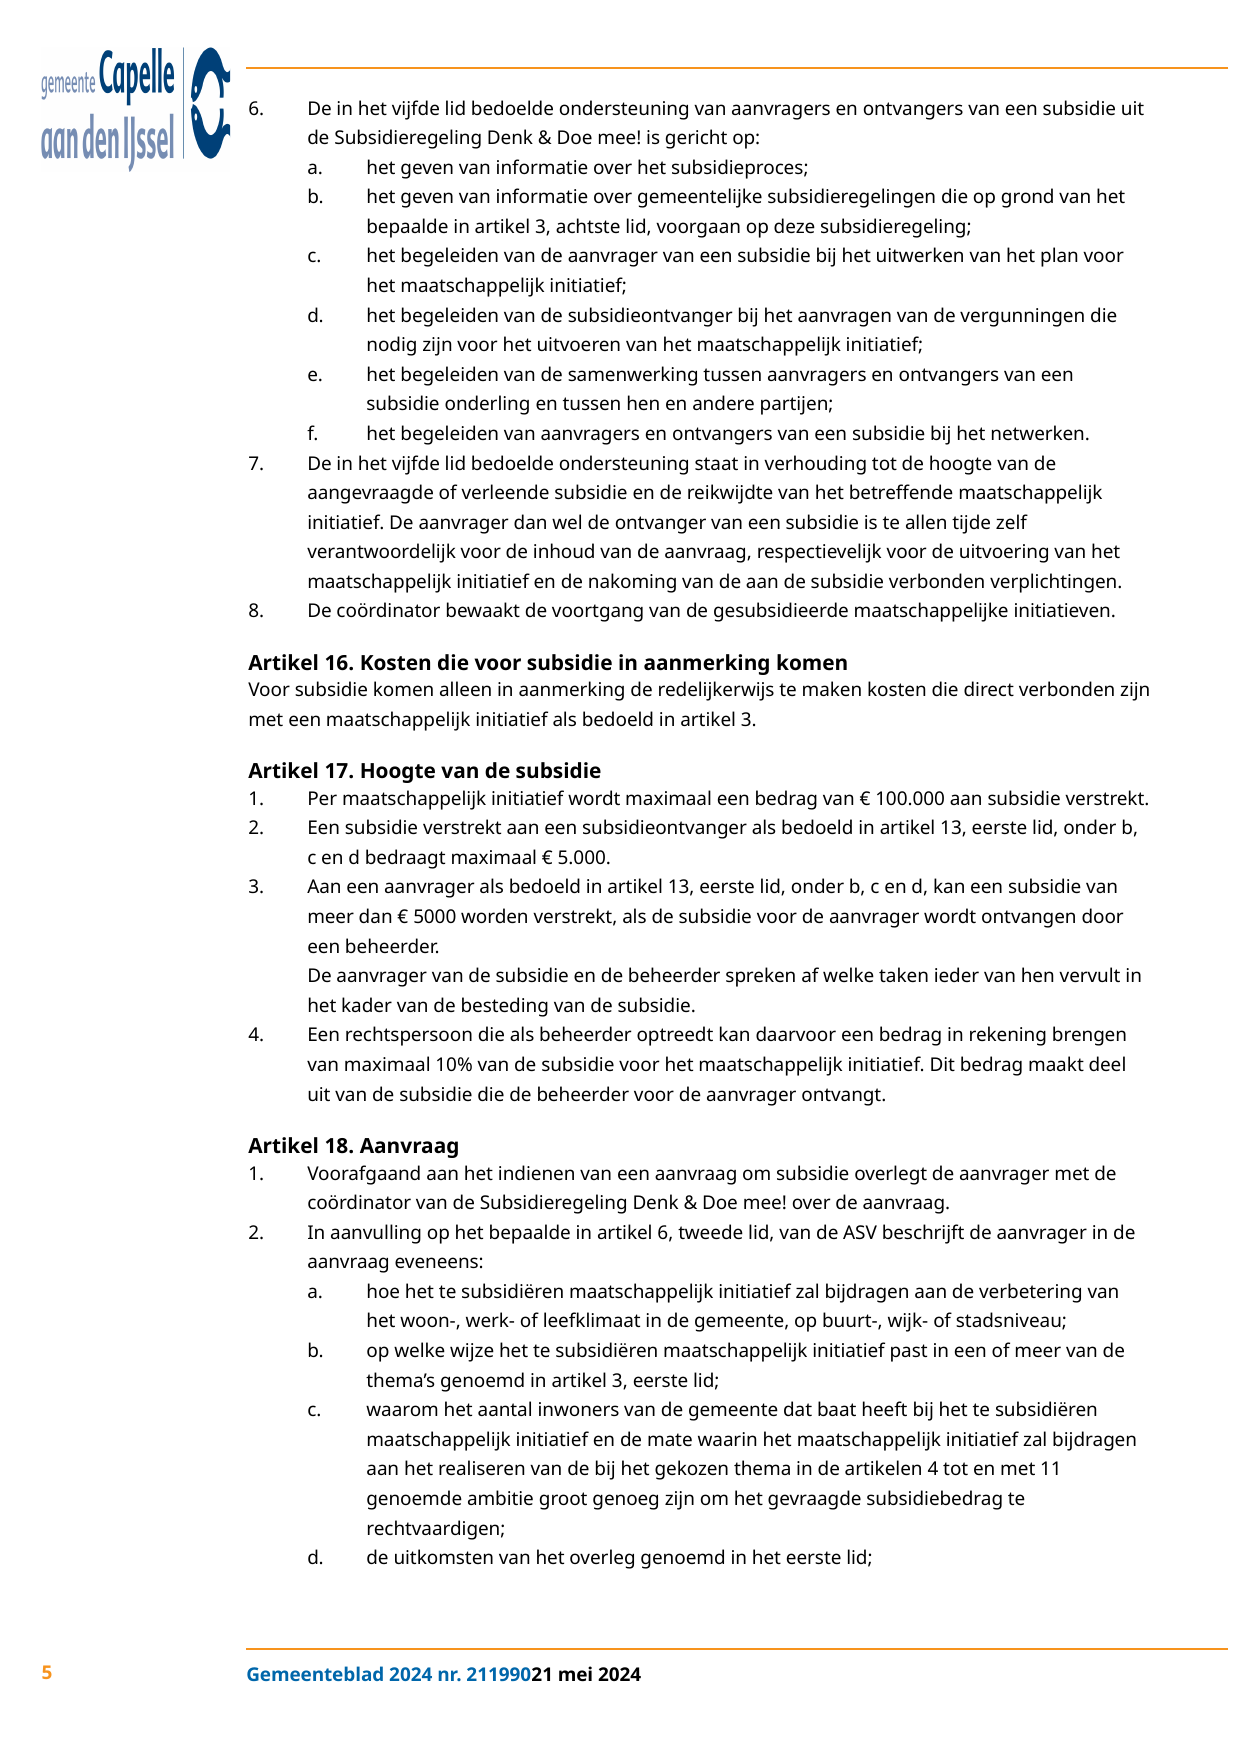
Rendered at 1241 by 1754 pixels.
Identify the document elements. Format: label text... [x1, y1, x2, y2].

list waarom het aantal inwoners van de gemeente dat baat heeft bij het te subsidiëren maatschappelijk initiatief en de mate waarin het maatschappelijk initiatief zal bijdragen aan het realiseren van de bij het gekozen thema in de artikelen 4 tot en met 11 genoemde ambitie groot genoeg zijn om het gevraagde subsidiebedrag te rechtvaardigen; [307, 1396, 1152, 1540]
list Een rechtspersoon die als beheerder optreedt kan daarvoor een bedrag in rekening brengen van maximaal 10% van de subsidie voor het maatschappelijk initiatief. Dit bedrag maakt deel uit van de subsidie die de beheerder voor de aanvrager ontvangt. [248, 1022, 1152, 1107]
list op welke wijze het te subsidiëren maatschappelijk initiatief past in een of meer van de thema’s genoemd in artikel 3, eerste lid; [307, 1337, 1152, 1392]
text Artikel 18. Aanvraag [248, 1131, 1152, 1160]
text Artikel 17. Hoogte van de subsidie [248, 757, 1152, 785]
list Een subsidie verstrekt aan een subsidieontvanger als bedoeld in artikel 13, eerste lid, onder b, c en d bedraagt maximaal € 5.000. [248, 814, 1152, 870]
list het begeleiden van de aanvrager van een subsidie bij het uitwerken van het plan voor het maatschappelijk initiatief; [307, 243, 1152, 298]
picture [41, 47, 231, 172]
list het geven van informatie over het subsidieproces; [307, 154, 1152, 180]
list Per maatschappelijk initiatief wordt maximaal een bedrag van € 100.000 aan subsidie verstrekt. [248, 785, 1152, 811]
list De aanvrager van de subsidie en de beheerder spreken af welke taken ieder van hen vervult in het kader van de besteding van de subsidie. [248, 962, 1152, 1018]
list De in het vijfde lid bedoelde ondersteuning van aanvragers en ontvangers van een subsidie uit de Subsidieregeling Denk & Doe mee! is gericht op: [248, 95, 1152, 150]
list hoe het te subsidiëren maatschappelijk initiatief zal bijdragen aan de verbetering van het woon-, werk- of leefklimaat in de gemeente, op buurt-, wijk- of stadsniveau; [307, 1278, 1152, 1333]
list In aanvulling op het bepaalde in artikel 6, tweede lid, van de ASV beschrijft de aanvrager in de aanvraag eveneens: [248, 1219, 1152, 1274]
list het geven van informatie over gemeentelijke subsidieregelingen die op grond van het bepaalde in artikel 3, achtste lid, voorgaan op deze subsidieregeling; [307, 183, 1152, 239]
list Aan een aanvrager als bedoeld in artikel 13, eerste lid, onder b, c en d, kan een subsidie van meer dan € 5000 worden verstrekt, als de subsidie voor de aanvrager wordt ontvangen door een beheerder. [248, 874, 1152, 959]
text Artikel 16. Kosten die voor subsidie in aanmerking komen [248, 648, 1152, 677]
list het begeleiden van de samenwerking tussen aanvragers en ontvangers van een subsidie onderling en tussen hen en andere partijen; [307, 361, 1152, 416]
text Voor subsidie komen alleen in aanmerking de redelijkerwijs te maken kosten die direct verbonden zijn met een maatschappelijk initiatief als bedoeld in artikel 3. [248, 677, 1152, 732]
list De coördinator bewaakt de voortgang van de gesubsidieerde maatschappelijke initiatieven. [248, 598, 1152, 623]
list de uitkomsten van het overleg genoemd in het eerste lid; [307, 1544, 1152, 1570]
list De in het vijfde lid bedoelde ondersteuning staat in verhouding tot de hoogte van de aangevraagde of verleende subsidie en de reikwijdte van het betreffende maatschappelijk initiatief. De aanvrager dan wel de ontvanger van een subsidie is te allen tijde zelf verantwoordelijk voor de inhoud van de aanvraag, respectievelijk voor de uitvoering van het maatschappelijk initiatief en de nakoming van de aan de subsidie verbonden verplichtingen. [248, 450, 1152, 594]
list het begeleiden van de subsidieontvanger bij het aanvragen van de vergunningen die nodig zijn voor het uitvoeren van het maatschappelijk initiatief; [307, 302, 1152, 357]
list het begeleiden van aanvragers en ontvangers van een subsidie bij het netwerken. [307, 420, 1152, 446]
list Voorafgaand aan het indienen van een aanvraag om subsidie overlegt de aanvrager met de coördinator van de Subsidieregeling Denk & Doe mee! over de aanvraag. [248, 1160, 1152, 1215]
